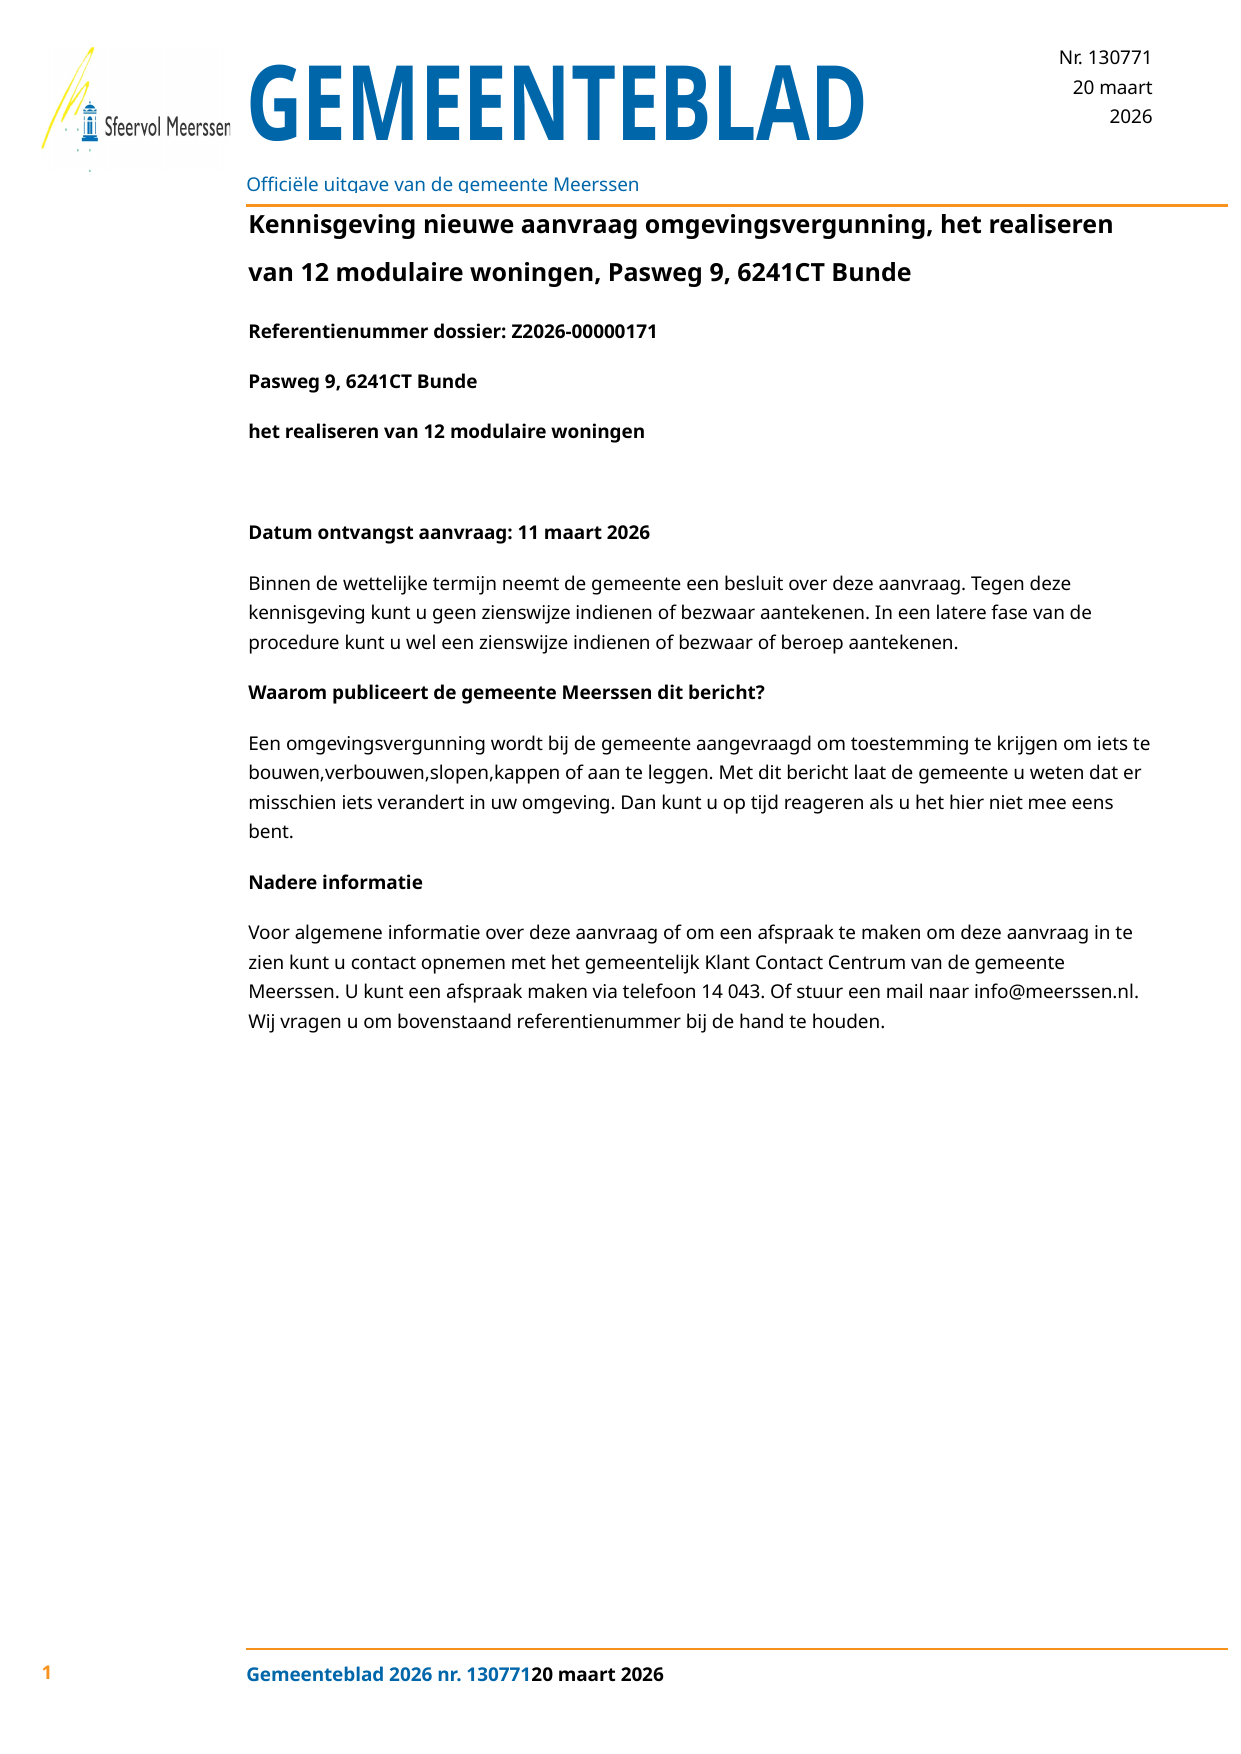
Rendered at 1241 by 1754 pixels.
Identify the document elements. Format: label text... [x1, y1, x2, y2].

text Kennisgeving nieuwe aanvraag omgevingsvergunning, het realiseren van 12 modulaire woningen, Pasweg 9, 6241CT Bunde [248, 207, 1152, 288]
text het realiseren van 12 modulaire woningen [248, 419, 1152, 444]
text Waarom publiceert de gemeente Meerssen dit bericht? [248, 679, 1152, 705]
text Referentienummer dossier: Z2026-00000171 [248, 318, 1152, 344]
text Binnen de wettelijke termijn neemt de gemeente een besluit over deze aanvraag. Tegen deze kennisgeving kunt u geen zienswijze indienen of bezwaar aantekenen. In een latere fase van de procedure kunt u wel een zienswijze indienen of bezwaar of beroep aantekenen. [248, 570, 1152, 655]
picture [41, 47, 231, 172]
text Een omgevingsvergunning wordt bij de gemeente aangevraagd om toestemming te krijgen om iets te bouwen,verbouwen,slopen,kappen of aan te leggen. Met dit bericht laat de gemeente u weten dat er misschien iets verandert in uw omgeving. Dan kunt u op tijd reageren als u het hier niet mee eens bent. [248, 730, 1152, 844]
text Datum ontvangst aanvraag: 11 maart 2026 [248, 519, 1152, 545]
text Pasweg 9, 6241CT Bunde [248, 368, 1152, 394]
text Voor algemene informatie over deze aanvraag of om een afspraak te maken om deze aanvraag in te zien kunt u contact opnemen met het gemeentelijk Klant Contact Centrum van de gemeente Meerssen. U kunt een afspraak maken via telefoon 14 043. Of stuur een mail naar info@meerssen.nl. Wij vragen u om bovenstaand referentienummer bij de hand te houden. [248, 919, 1152, 1034]
text Nadere informatie [248, 869, 1152, 895]
